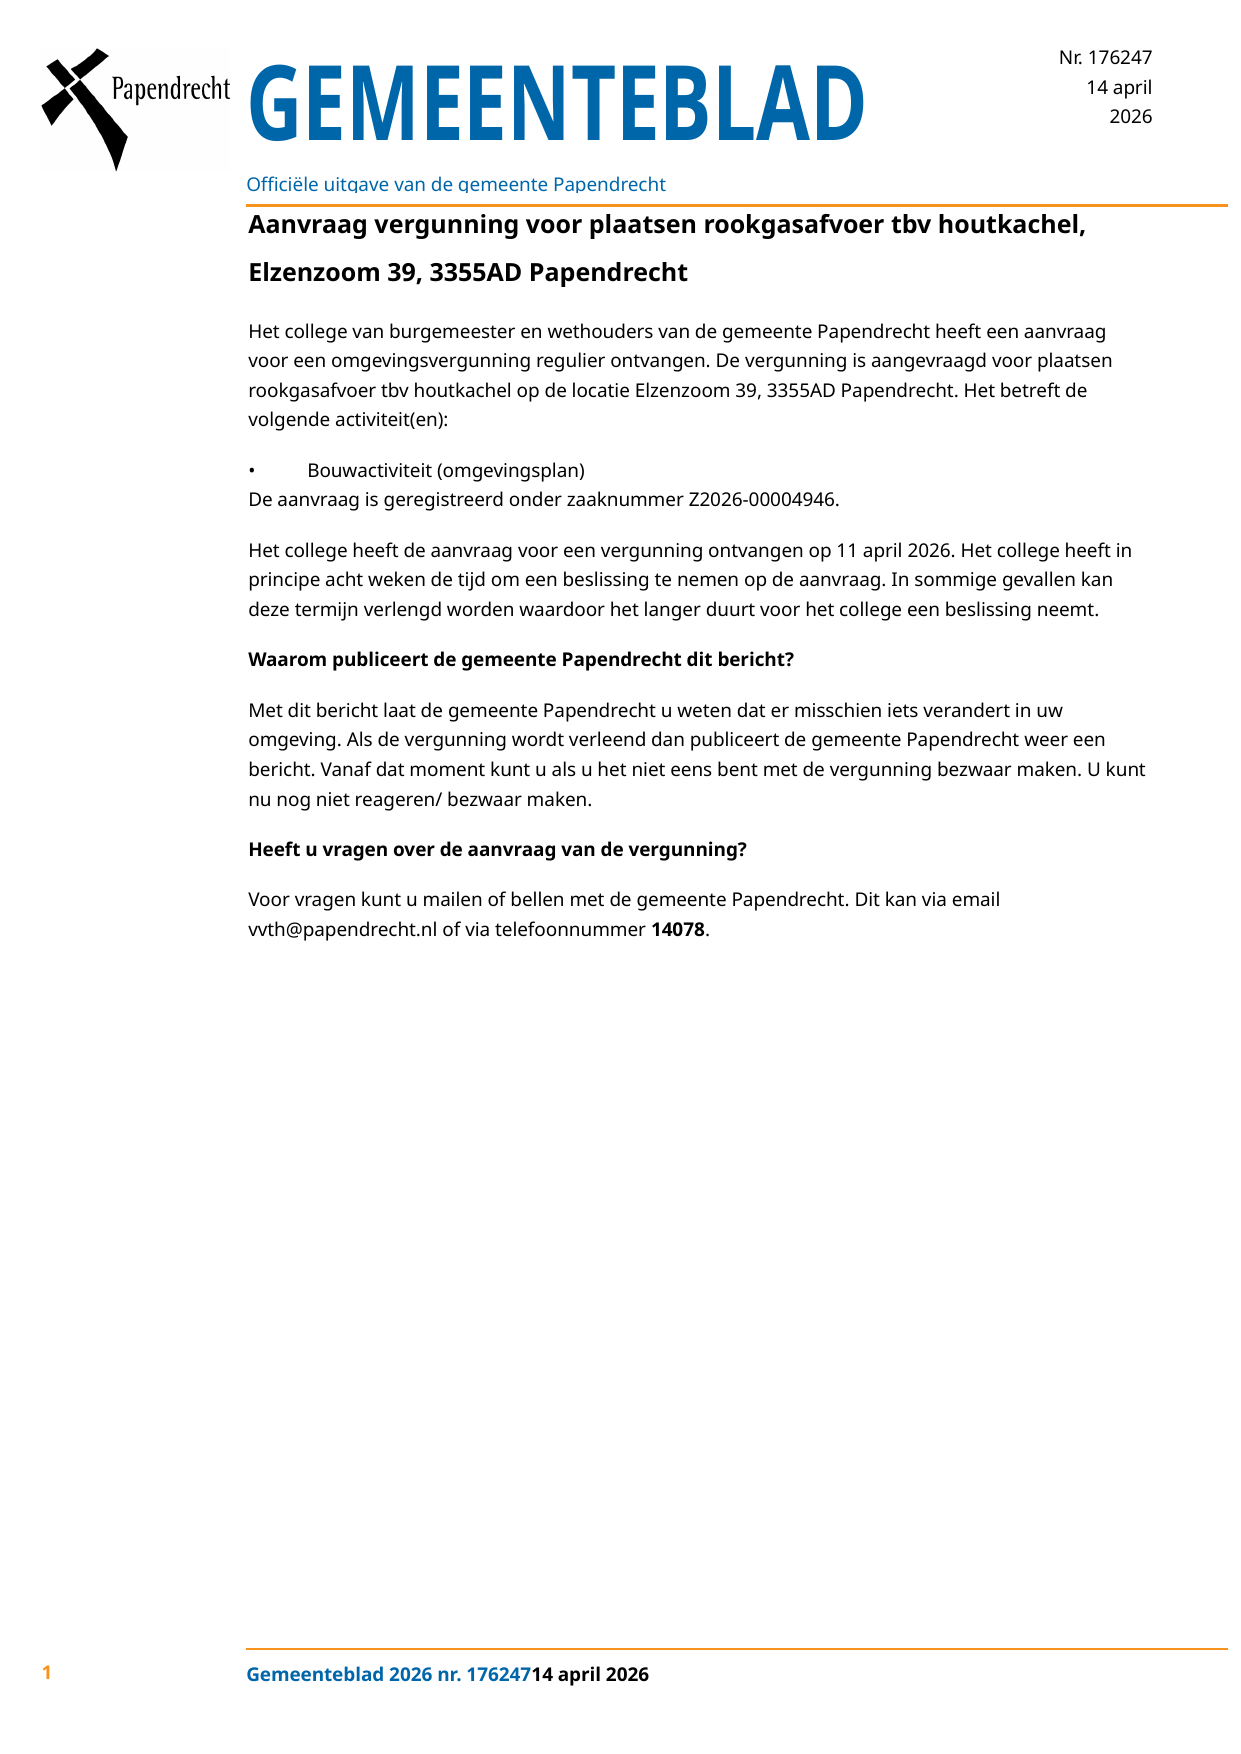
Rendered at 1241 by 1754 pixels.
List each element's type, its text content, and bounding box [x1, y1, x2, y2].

text Aanvraag vergunning voor plaatsen rookgasafvoer tbv houtkachel, Elzenzoom 39, 3355AD Papendrecht [248, 207, 1152, 288]
text De aanvraag is geregistreerd onder zaaknummer Z2026-00004946. [248, 487, 1152, 512]
text Met dit bericht laat de gemeente Papendrecht u weten dat er misschien iets verandert in uw omgeving. Als de vergunning wordt verleend dan publiceert de gemeente Papendrecht weer een bericht. Vanaf dat moment kunt u als u het niet eens bent met de vergunning bezwaar maken. U kunt nu nog niet reageren/ bezwaar maken. [248, 697, 1152, 812]
text Heeft u vragen over de aanvraag van de vergunning? [248, 836, 1152, 862]
text Waarom publiceert de gemeente Papendrecht dit bericht? [248, 647, 1152, 672]
text Het college van burgemeester en wethouders van de gemeente Papendrecht heeft een aanvraag voor een omgevingsvergunning regulier ontvangen. De vergunning is aangevraagd voor plaatsen rookgasafvoer tbv houtkachel op de locatie Elzenzoom 39, 3355AD Papendrecht. Het betreft de volgende activiteit(en): [248, 318, 1152, 432]
picture [41, 47, 231, 172]
text Voor vragen kunt u mailen of bellen met de gemeente Papendrecht. Dit kan via email vvth@papendrecht.nl of via telefoonnummer 14078. [248, 887, 1152, 942]
text Het college heeft de aanvraag voor een vergunning ontvangen op 11 april 2026. Het college heeft in principe acht weken de tijd om een beslissing te nemen op de aanvraag. In sommige gevallen kan deze termijn verlengd worden waardoor het langer duurt voor het college een beslissing neemt. [248, 537, 1152, 622]
list Bouwactiviteit (omgevingsplan) [248, 457, 1152, 483]
